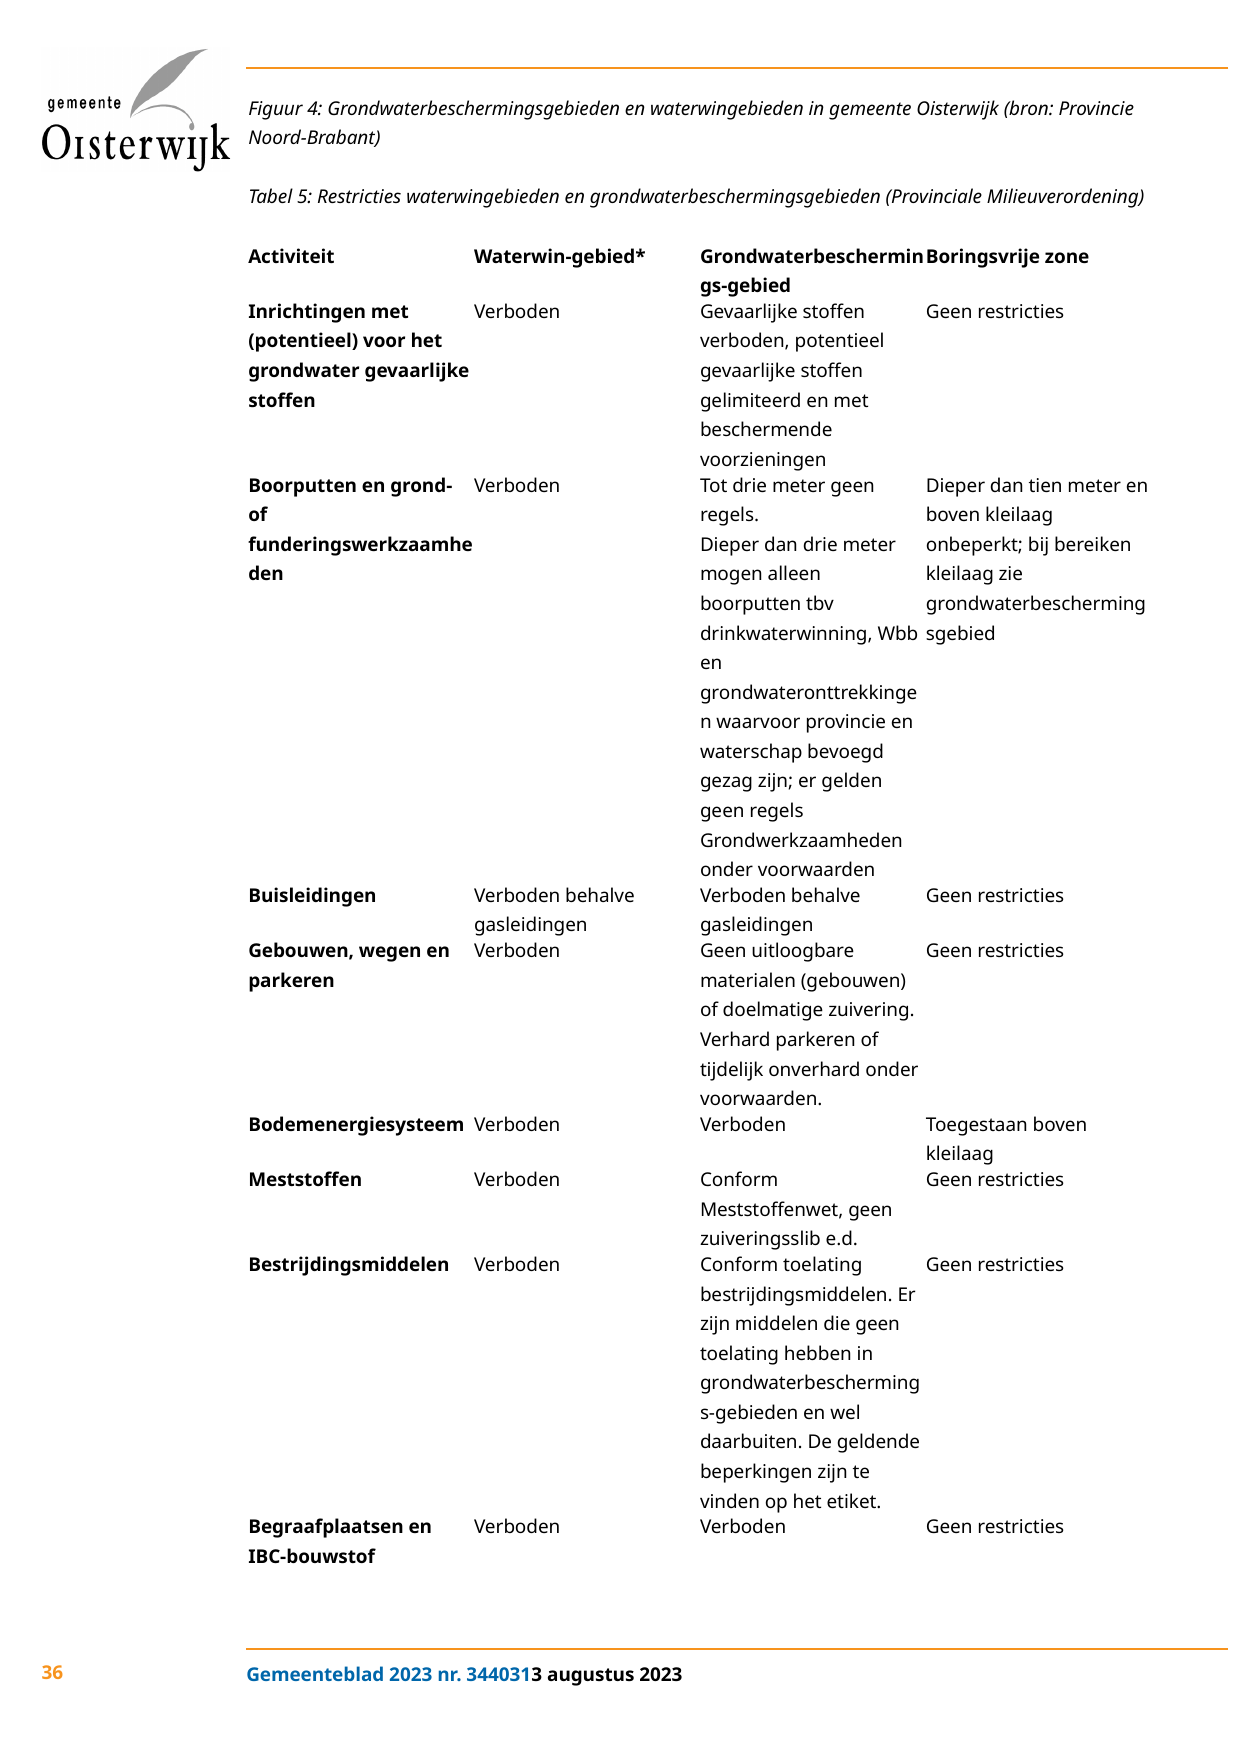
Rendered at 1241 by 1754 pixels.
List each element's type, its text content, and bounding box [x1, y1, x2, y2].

table_cell Verboden behalve gasleidingen [474, 882, 700, 937]
table_cell Verboden [474, 1514, 700, 1569]
table_cell Geen uitloogbare materialen (gebouwen) of doelmatige zuivering. Verhard parkeren of tijdelijk onverhard onder voorwaarden. [700, 938, 926, 1111]
table_header Boringsvrije zone [926, 243, 1152, 298]
table_cell Verboden [700, 1111, 926, 1166]
table_cell Verboden [474, 1166, 700, 1251]
table_cell Gebouwen, wegen en parkeren [248, 938, 474, 1111]
table_cell Conform toelating bestrijdingsmiddelen. Er zijn middelen die geen toelating hebben in grondwaterbeschermings-gebieden en wel daarbuiten. De geldende beperkingen zijn te vinden op het etiket. [700, 1251, 926, 1514]
table_header Activiteit [248, 243, 474, 298]
table_cell Geen restricties [926, 1166, 1152, 1251]
table_cell Boorputten en grond- of funderingswerkzaamheden [248, 472, 474, 882]
table_header Waterwin-gebied* [474, 243, 700, 298]
table_cell Verboden behalve gasleidingen [700, 882, 926, 937]
table_cell Geen restricties [926, 1514, 1152, 1569]
table_cell Inrichtingen met (potentieel) voor het grondwater gevaarlijke stoffen [248, 298, 474, 472]
table_cell Bestrijdingsmiddelen [248, 1251, 474, 1514]
table_cell Geen restricties [926, 882, 1152, 937]
table_cell Geen restricties [926, 298, 1152, 472]
text Tabel 5: Restricties waterwingebieden en grondwaterbeschermingsgebieden (Provinciale Milieuverordening) [248, 183, 1152, 209]
table_cell Verboden [474, 1251, 700, 1514]
table_header Grondwaterbeschermings-gebied [700, 243, 926, 298]
table_cell Verboden [474, 1111, 700, 1166]
table_cell Dieper dan tien meter en boven kleilaag onbeperkt; bij bereiken kleilaag zie grondwaterbeschermingsgebied [926, 472, 1152, 882]
table_cell Verboden [700, 1514, 926, 1569]
table_cell Verboden [474, 938, 700, 1111]
table_cell Geen restricties [926, 1251, 1152, 1514]
table_cell Verboden [474, 472, 700, 882]
table_cell Conform Meststoffenwet, geen zuiveringsslib e.d. [700, 1166, 926, 1251]
table_cell Meststoffen [248, 1166, 474, 1251]
table_cell Geen restricties [926, 938, 1152, 1111]
table_cell Begraafplaatsen en IBC-bouwstof [248, 1514, 474, 1569]
table_cell Verboden [474, 298, 700, 472]
table_cell Buisleidingen [248, 882, 474, 937]
picture [41, 47, 231, 172]
table_cell Gevaarlijke stoffen verboden, potentieel gevaarlijke stoffen gelimiteerd en met beschermende voorzieningen [700, 298, 926, 472]
table_cell Toegestaan boven kleilaag [926, 1111, 1152, 1166]
text Figuur 4: Grondwaterbeschermingsgebieden en waterwingebieden in gemeente Oisterwijk (bron: Provincie Noord-Brabant) [248, 95, 1152, 150]
table_cell Tot drie meter geen regels. Dieper dan drie meter mogen alleen boorputten tbv drinkwaterwinning, Wbb en grondwateronttrekkingen waarvoor provincie en waterschap bevoegd gezag zijn; er gelden geen regels Grondwerkzaamheden onder voorwaarden [700, 472, 926, 882]
table_cell Bodemenergiesysteem [248, 1111, 474, 1166]
